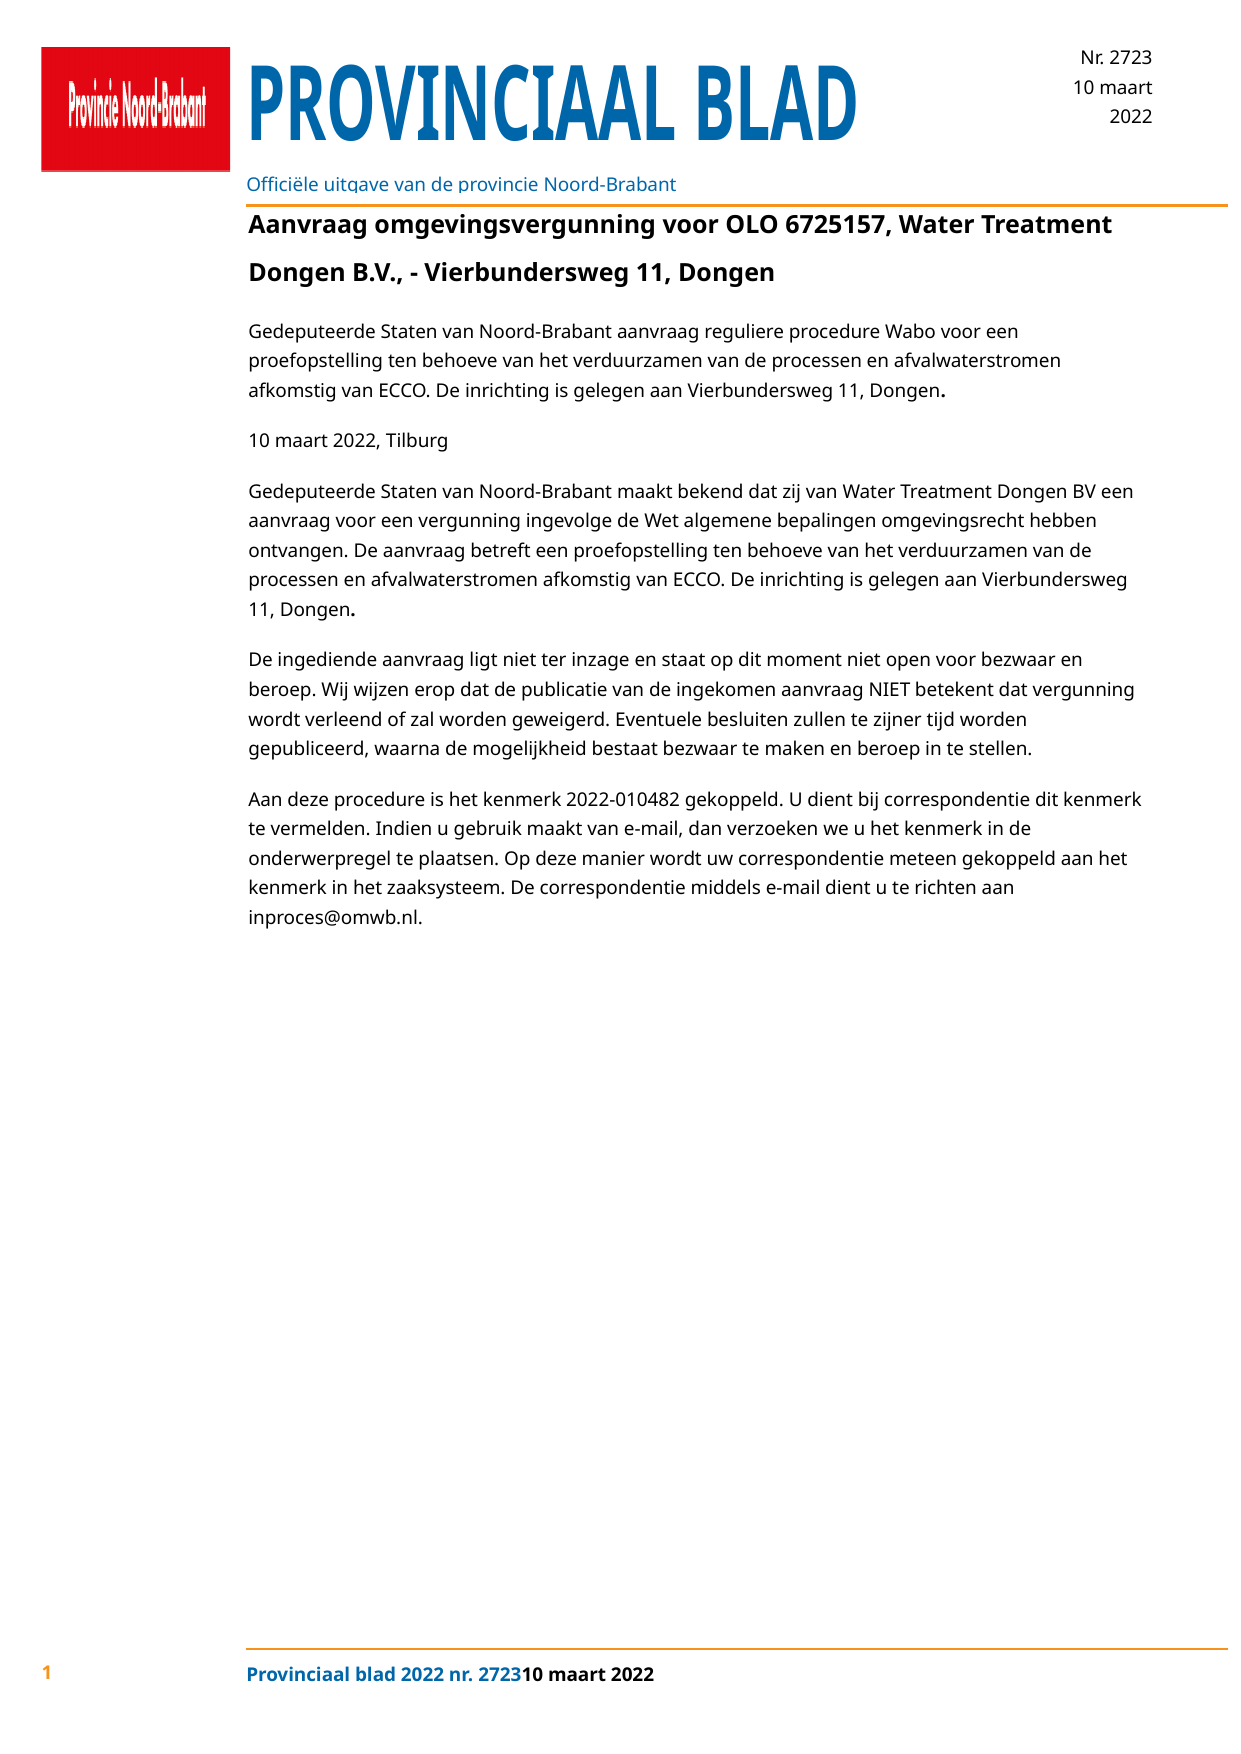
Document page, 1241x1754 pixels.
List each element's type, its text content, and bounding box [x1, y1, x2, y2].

picture [41, 47, 231, 172]
text Gedeputeerde Staten van Noord-Brabant maakt bekend dat zij van Water Treatment Dongen BV een aanvraag voor een vergunning ingevolge de Wet algemene bepalingen omgevingsrecht hebben ontvangen. De aanvraag betreft een proefopstelling ten behoeve van het verduurzamen van de processen en afvalwaterstromen afkomstig van ECCO. De inrichting is gelegen aan Vierbundersweg 11, Dongen. [248, 478, 1152, 622]
text Aanvraag omgevingsvergunning voor OLO 6725157, Water Treatment Dongen B.V., - Vierbundersweg 11, Dongen [248, 207, 1152, 288]
text 10 maart 2022, Tilburg [248, 427, 1152, 453]
text De ingediende aanvraag ligt niet ter inzage en staat op dit moment niet open voor bezwaar en beroep. Wij wijzen erop dat de publicatie van de ingekomen aanvraag NIET betekent dat vergunning wordt verleend of zal worden geweigerd. Eventuele besluiten zullen te zijner tijd worden gepubliceerd, waarna de mogelijkheid bestaat bezwaar te maken en beroep in te stellen. [248, 647, 1152, 761]
text Aan deze procedure is het kenmerk 2022-010482 gekoppeld. U dient bij correspondentie dit kenmerk te vermelden. Indien u gebruik maakt van e-mail, dan verzoeken we u het kenmerk in de onderwerpregel te plaatsen. Op deze manier wordt uw correspondentie meteen gekoppeld aan het kenmerk in het zaaksysteem. De correspondentie middels e-mail dient u te richten aan inproces@omwb.nl. [248, 786, 1152, 930]
text Gedeputeerde Staten van Noord-Brabant aanvraag reguliere procedure Wabo voor een proefopstelling ten behoeve van het verduurzamen van de processen en afvalwaterstromen afkomstig van ECCO. De inrichting is gelegen aan Vierbundersweg 11, Dongen. [248, 318, 1152, 403]
